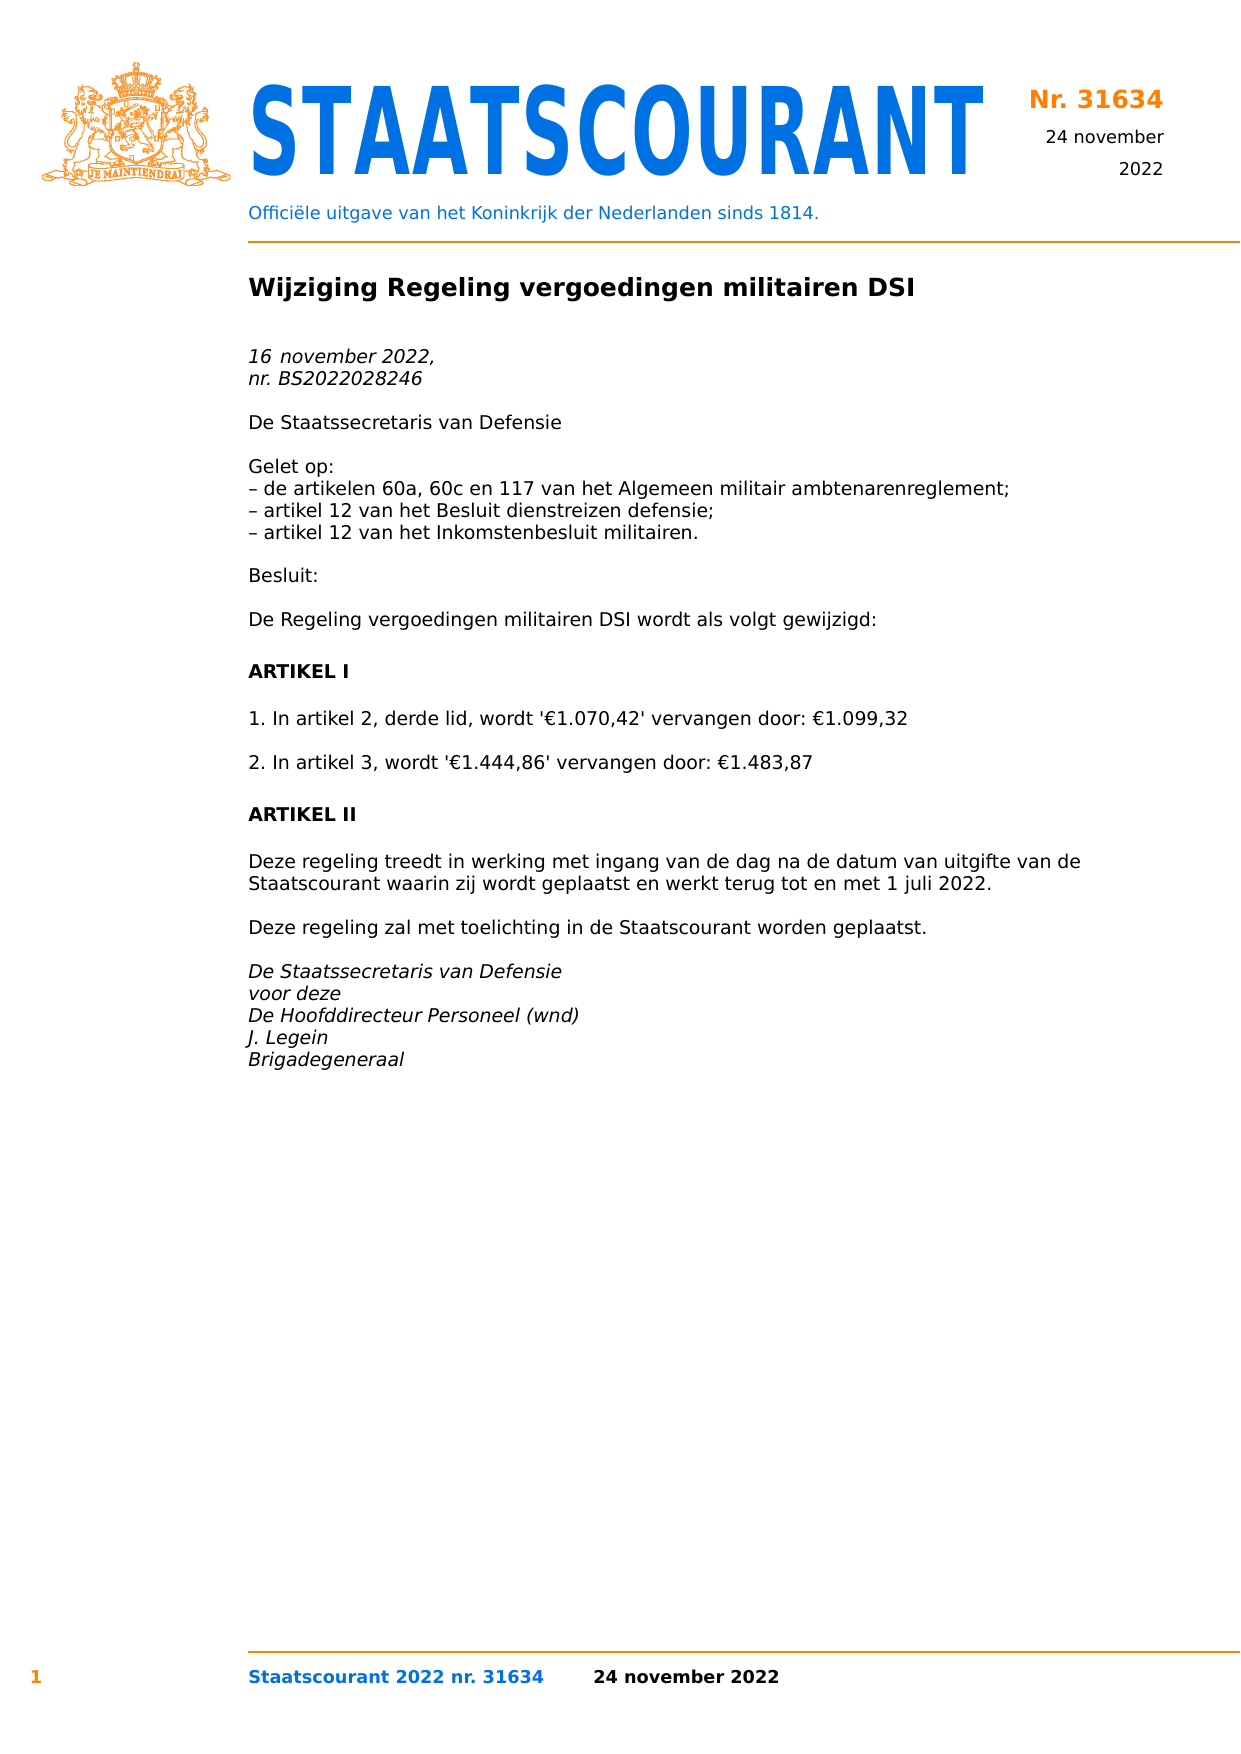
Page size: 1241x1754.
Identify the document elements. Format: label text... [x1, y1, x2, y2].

text nr. BS2022028246 [248, 368, 1163, 390]
subtitle Wijziging Regeling vergoedingen militairen DSI [248, 273, 1163, 302]
table_cell 2022 [998, 153, 1240, 203]
text De Staatssecretaris van Defensie [248, 412, 1163, 434]
text De Regeling vergoedingen militairen DSI wordt als volgt gewijzigd: [248, 609, 1163, 631]
text – de artikelen 60a, 60c en 117 van het Algemeen militair ambtenarenreglement; [248, 478, 1163, 499]
table_cell 24 november [998, 121, 1240, 153]
table_header STAATSCOURANT [248, 62, 998, 203]
table_header Nr. 31634 [998, 62, 1240, 121]
text – artikel 12 van het Besluit dienstreizen defensie; [248, 499, 1163, 522]
subtitle ARTIKEL II [248, 804, 1163, 826]
text Gelet op: [248, 456, 1163, 478]
text 2. In artikel 3, wordt '€1.444,86' vervangen door: €1.483,87 [248, 752, 1163, 774]
text – artikel 12 van het Inkomstenbesluit militairen. [248, 522, 1163, 543]
text 16 november 2022, [248, 346, 1163, 368]
table_cell Officiële uitgave van het Koninkrijk der Nederlanden sinds 1814. [248, 203, 1240, 241]
table_header [25, 62, 248, 241]
text Deze regeling zal met toelichting in de Staatscourant worden geplaatst. [248, 917, 1163, 939]
text De Staatssecretaris van Defensie voor deze De Hoofddirecteur Personeel (wnd) J. Legein Brigadegeneraal [248, 961, 1163, 1071]
text Besluit: [248, 565, 1163, 587]
picture [41, 62, 231, 186]
subtitle ARTIKEL I [248, 661, 1163, 683]
text 1. In artikel 2, derde lid, wordt '€1.070,42' vervangen door: €1.099,32 [248, 708, 1163, 730]
text Deze regeling treedt in werking met ingang van de dag na de datum van uitgifte van de Staatscourant waarin zij wordt geplaatst en werkt terug tot en met 1 juli 2022. [248, 851, 1163, 895]
